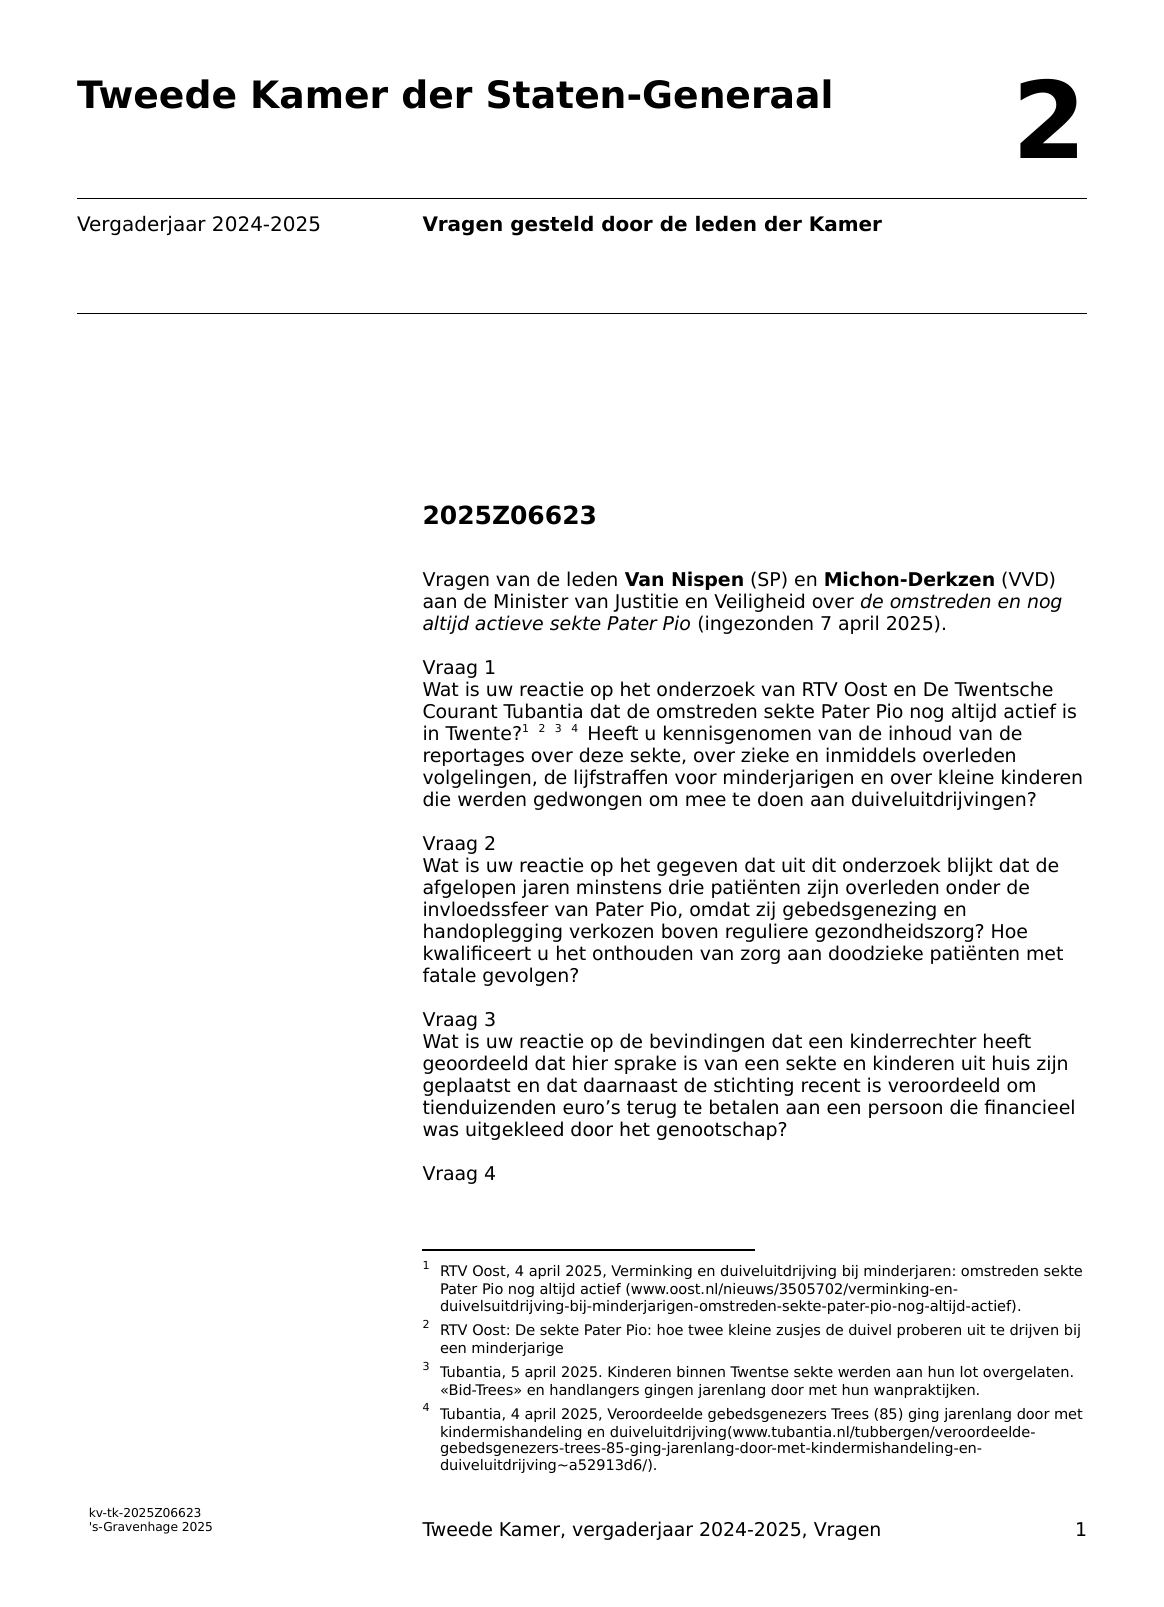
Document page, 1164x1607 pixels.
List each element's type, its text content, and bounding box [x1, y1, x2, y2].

table_cell Vergaderjaar 2024-2025 [77, 199, 422, 313]
text Vraag 4 [422, 1163, 1087, 1185]
text Tubantia, 4 april 2025, Veroordeelde gebedsgenezers Trees (85) ging jarenlang door met kindermishandeling en duiveluitdrijving(www.tubantia.nl/tubbergen/veroordeelde-gebedsgenezers-trees-85-ging-jarenlang-door-met-kindermishandeling-en-duiveluitdrijving~a52913d6/). [422, 1402, 1087, 1474]
text 's-Gravenhage 2025 [88, 1520, 323, 1534]
text Vraag 1 [422, 657, 1087, 679]
table_header Tweede Kamer der Staten-Generaal [77, 59, 886, 198]
text Wat is uw reactie op de bevindingen dat een kinderrechter heeft geoordeeld dat hier sprake is van een sekte en kinderen uit huis zijn geplaatst en dat daarnaast de stichting recent is veroordeeld om tienduizenden euro’s terug te betalen aan een persoon die financieel was uitgekleed door het genootschap? [422, 1031, 1087, 1141]
text 2025Z06623 [422, 501, 1087, 531]
text Wat is uw reactie op het gegeven dat uit dit onderzoek blijkt dat de afgelopen jaren minstens drie patiënten zijn overleden onder de invloedssfeer van Pater Pio, omdat zij gebedsgenezing en handoplegging verkozen boven reguliere gezondheidszorg? Hoe kwalificeert u het onthouden van zorg aan doodzieke patiënten met fatale gevolgen? [422, 855, 1087, 987]
text Vraag 3 [422, 1009, 1087, 1031]
text Vragen van de leden Van Nispen (SP) en Michon-Derkzen (VVD) aan de Minister van Justitie en Veiligheid over de omstreden en nog altijd actieve sekte Pater Pio (ingezonden 7 april 2025). [422, 569, 1087, 635]
text Tubantia, 5 april 2025. Kinderen binnen Twentse sekte werden aan hun lot overgelaten. «Bid-Trees» en handlangers gingen jarenlang door met hun wanpraktijken. [422, 1360, 1087, 1399]
text Wat is uw reactie op het onderzoek van RTV Oost en De Twentsche Courant Tubantia dat de omstreden sekte Pater Pio nog altijd actief is in Twente? Heeft u kennisgenomen van de inhoud van de reportages over deze sekte, over zieke en inmiddels overleden volgelingen, de lijfstraffen voor minderjarigen en over kleine kinderen die werden gedwongen om mee te doen aan duiveluitdrijvingen? [422, 679, 1087, 811]
text RTV Oost: De sekte Pater Pio: hoe twee kleine zusjes de duivel proberen uit te drijven bij een minderjarige [422, 1318, 1087, 1357]
text kv-tk-2025Z06623 [88, 1506, 323, 1520]
table_header 2 [886, 59, 1087, 198]
text Vraag 2 [422, 833, 1087, 855]
table_cell Vragen gesteld door de leden der Kamer [422, 199, 1087, 313]
text RTV Oost, 4 april 2025, Verminking en duiveluitdrijving bij minderjaren: omstreden sekte Pater Pio nog altijd actief (www.oost.nl/nieuws/3505702/verminking-en-duivelsuitdrijving-bij-minderjarigen-omstreden-sekte-pater-pio-nog-altijd-actief). [422, 1259, 1087, 1315]
